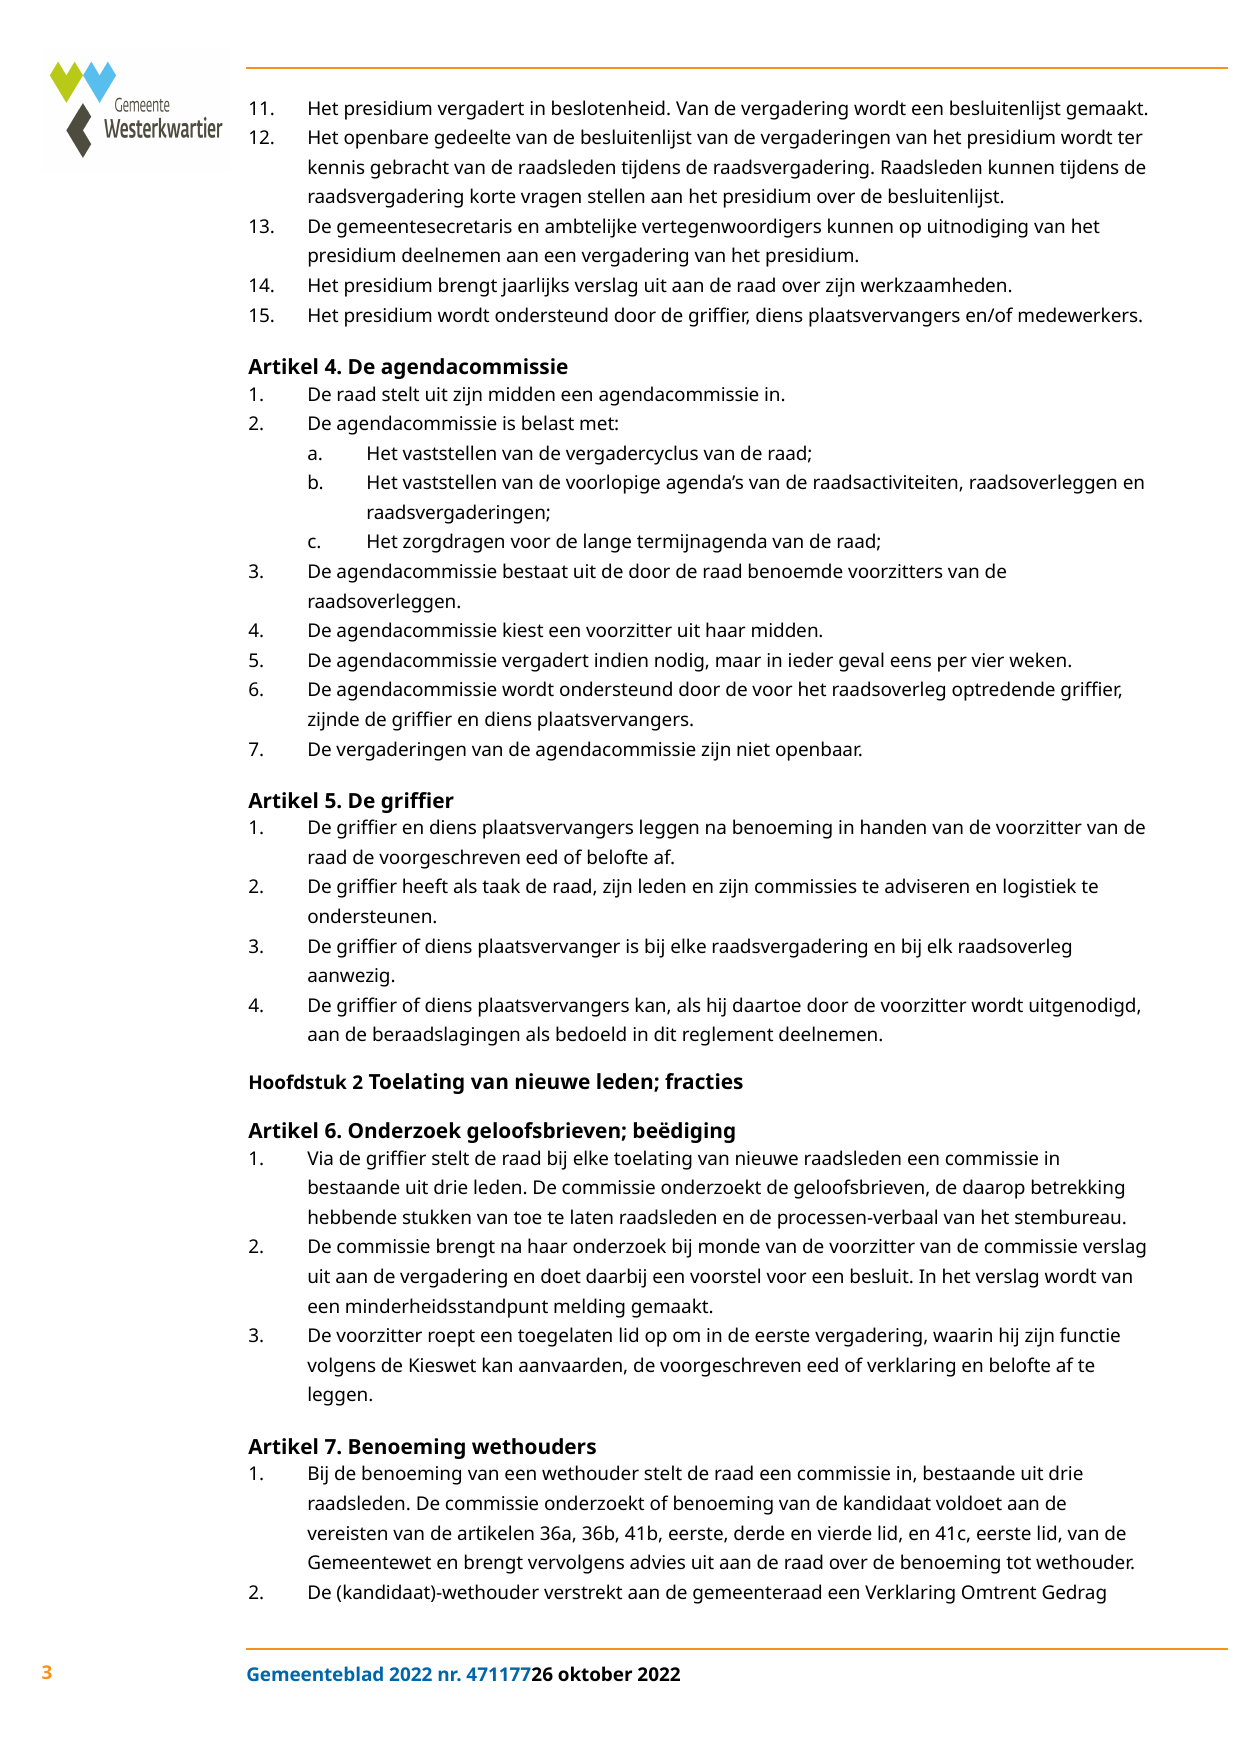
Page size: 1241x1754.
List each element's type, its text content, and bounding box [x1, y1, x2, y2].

list De griffier heeft als taak de raad, zijn leden en zijn commissies te adviseren en logistiek te ondersteunen. [248, 874, 1152, 929]
list De agendacommissie bestaat uit de door de raad benoemde voorzitters van de raadsoverleggen. [248, 558, 1152, 613]
text Artikel 7. Benoeming wethouders [248, 1432, 1152, 1461]
picture [41, 47, 231, 172]
list Het zorgdragen voor de lange termijnagenda van de raad; [307, 529, 1152, 554]
list De agendacommissie vergadert indien nodig, maar in ieder geval eens per vier weken. [248, 647, 1152, 673]
list De gemeentesecretaris en ambtelijke vertegenwoordigers kunnen op uitnodiging van het presidium deelnemen aan een vergadering van het presidium. [248, 213, 1152, 268]
text Artikel 5. De griffier [248, 786, 1152, 814]
text Hoofdstuk 2 Toelating van nieuwe leden; fracties [248, 1067, 1152, 1096]
list Het openbare gedeelte van de besluitenlijst van de vergaderingen van het presidium wordt ter kennis gebracht van de raadsleden tijdens de raadsvergadering. Raadsleden kunnen tijdens de raadsvergadering korte vragen stellen aan het presidium over de besluitenlijst. [248, 124, 1152, 209]
list De voorzitter roept een toegelaten lid op om in de eerste vergadering, waarin hij zijn functie volgens de Kieswet kan aanvaarden, de voorgeschreven eed of verklaring en belofte af te leggen. [248, 1322, 1152, 1407]
list De (kandidaat)-wethouder verstrekt aan de gemeenteraad een Verklaring Omtrent Gedrag [248, 1579, 1152, 1604]
list Het presidium wordt ondersteund door de griffier, diens plaatsvervangers en/of medewerkers. [248, 302, 1152, 328]
text Artikel 4. De agendacommissie [248, 352, 1152, 381]
text Artikel 6. Onderzoek geloofsbrieven; beëdiging [248, 1117, 1152, 1145]
list De commissie brengt na haar onderzoek bij monde van de voorzitter van de commissie verslag uit aan de vergadering en doet daarbij een voorstel voor een besluit. In het verslag wordt van een minderheidsstandpunt melding gemaakt. [248, 1234, 1152, 1319]
list De vergaderingen van de agendacommissie zijn niet openbaar. [248, 736, 1152, 761]
list De griffier of diens plaatsvervangers kan, als hij daartoe door de voorzitter wordt uitgenodigd, aan de beraadslagingen als bedoeld in dit reglement deelnemen. [248, 992, 1152, 1047]
list De agendacommissie is belast met: [248, 410, 1152, 436]
list De agendacommissie wordt ondersteund door de voor het raadsoverleg optredende griffier, zijnde de griffier en diens plaatsvervangers. [248, 677, 1152, 732]
list Via de griffier stelt de raad bij elke toelating van nieuwe raadsleden een commissie in bestaande uit drie leden. De commissie onderzoekt de geloofsbrieven, de daarop betrekking hebbende stukken van toe te laten raadsleden en de processen-verbaal van het stembureau. [248, 1145, 1152, 1230]
list Het vaststellen van de voorlopige agenda’s van de raadsactiviteiten, raadsoverleggen en raadsvergaderingen; [307, 469, 1152, 525]
list Het presidium brengt jaarlijks verslag uit aan de raad over zijn werkzaamheden. [248, 272, 1152, 298]
list De raad stelt uit zijn midden een agendacommissie in. [248, 381, 1152, 406]
list Bij de benoeming van een wethouder stelt de raad een commissie in, bestaande uit drie raadsleden. De commissie onderzoekt of benoeming van de kandidaat voldoet aan de vereisten van de artikelen 36a, 36b, 41b, eerste, derde en vierde lid, en 41c, eerste lid, van de Gemeentewet en brengt vervolgens advies uit aan de raad over de benoeming tot wethouder. [248, 1461, 1152, 1575]
list De agendacommissie kiest een voorzitter uit haar midden. [248, 617, 1152, 643]
list Het vaststellen van de vergadercyclus van de raad; [307, 440, 1152, 466]
list De griffier en diens plaatsvervangers leggen na benoeming in handen van de voorzitter van de raad de voorgeschreven eed of belofte af. [248, 814, 1152, 870]
list De griffier of diens plaatsvervanger is bij elke raadsvergadering en bij elk raadsoverleg aanwezig. [248, 933, 1152, 988]
list Het presidium vergadert in beslotenheid. Van de vergadering wordt een besluitenlijst gemaakt. [248, 95, 1152, 121]
